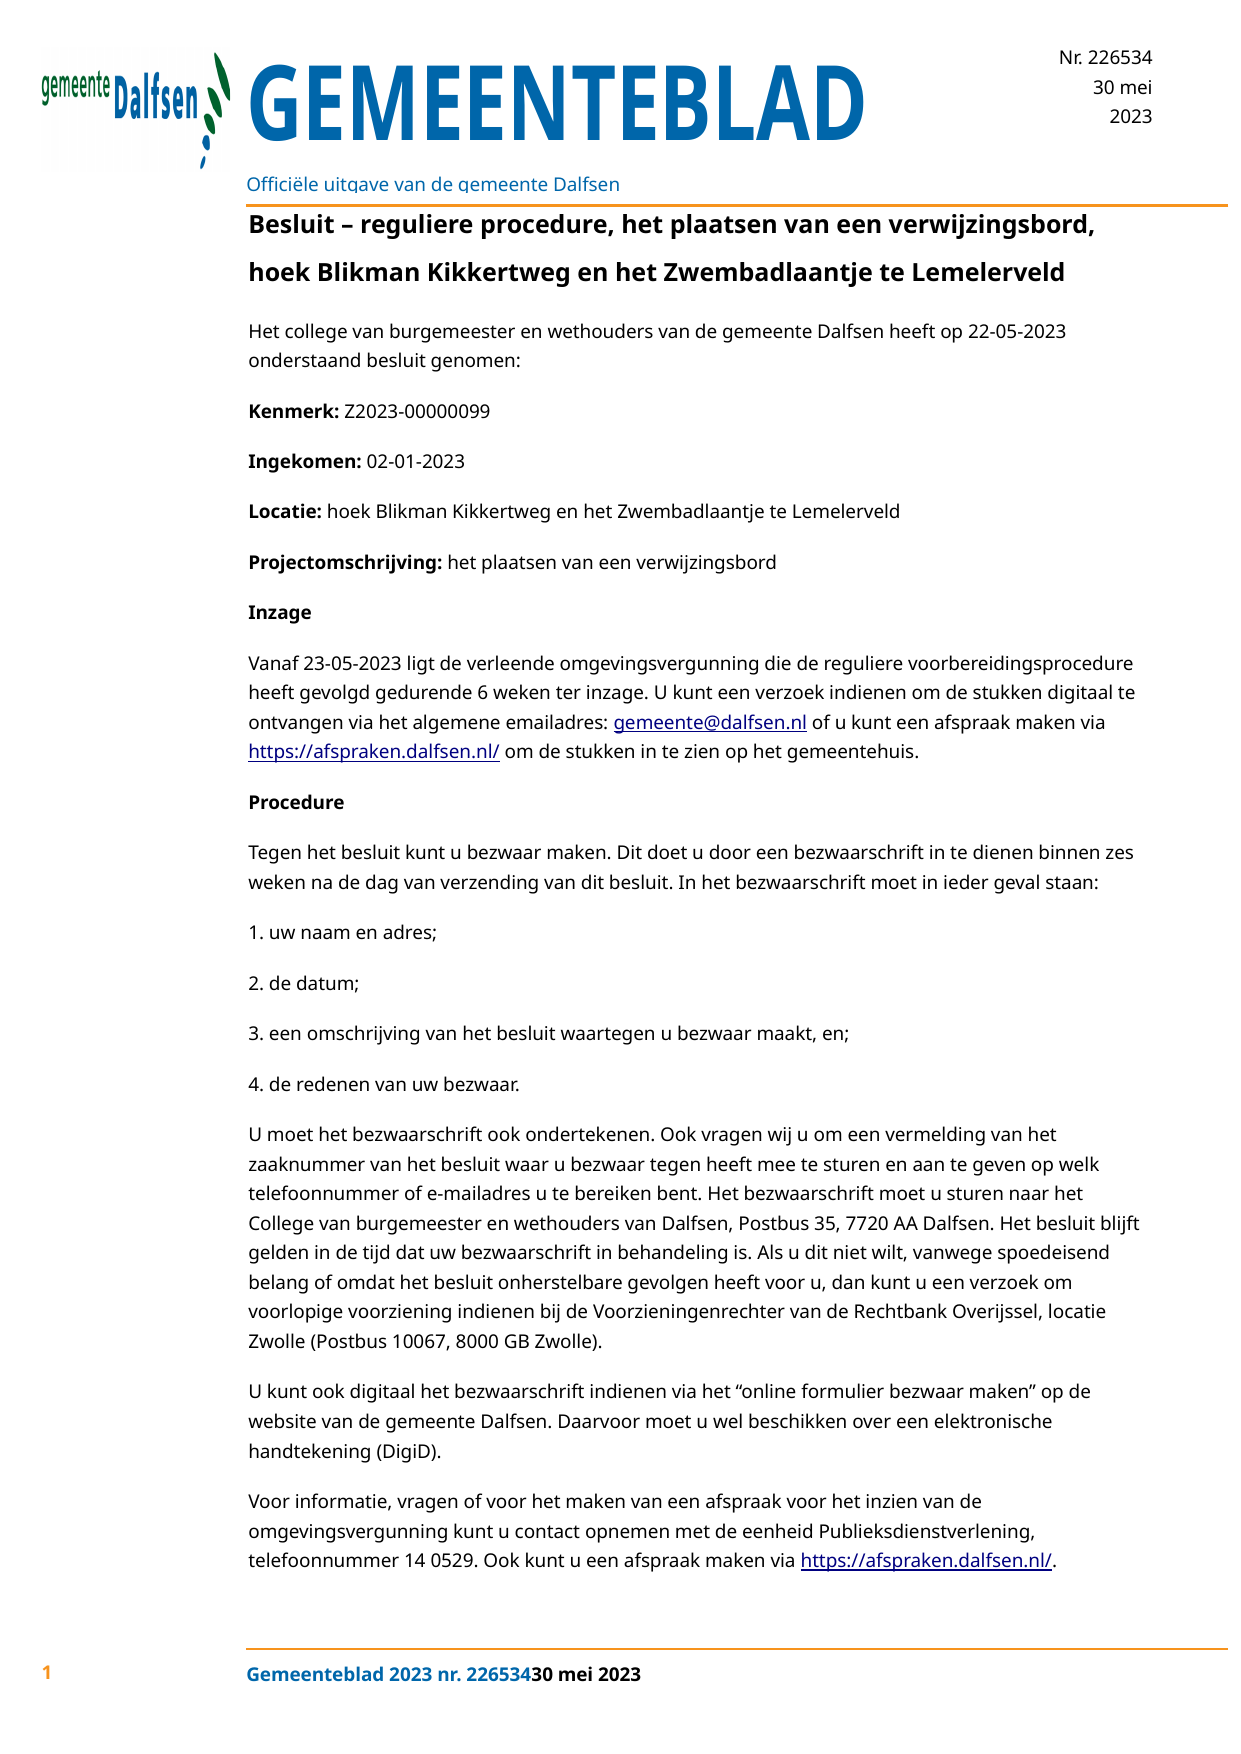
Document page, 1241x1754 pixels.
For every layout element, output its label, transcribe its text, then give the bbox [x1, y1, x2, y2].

text Tegen het besluit kunt u bezwaar maken. Dit doet u door een bezwaarschrift in te dienen binnen zes weken na de dag van verzending van dit besluit. In het bezwaarschrift moet in ieder geval staan: [248, 839, 1152, 895]
text 2. de datum; [248, 970, 1152, 996]
text Voor informatie, vragen of voor het maken van een afspraak voor het inzien van de omgevingsvergunning kunt u contact opnemen met de eenheid Publieksdienstverlening, telefoonnummer 14 0529. Ook kunt u een afspraak maken via https://afspraken.dalfsen.nl/. [248, 1488, 1152, 1573]
text Locatie: hoek Blikman Kikkertweg en het Zwembadlaantje te Lemelerveld [248, 499, 1152, 524]
text Projectomschrijving: het plaatsen van een verwijzingsbord [248, 549, 1152, 575]
text 1. uw naam en adres; [248, 919, 1152, 945]
text 4. de redenen van uw bezwaar. [248, 1071, 1152, 1097]
text Besluit – reguliere procedure, het plaatsen van een verwijzingsbord, hoek Blikman Kikkertweg en het Zwembadlaantje te Lemelerveld [248, 207, 1152, 288]
text Inzage [248, 599, 1152, 625]
picture [41, 47, 231, 172]
text U kunt ook digitaal het bezwaarschrift indienen via het “online formulier bezwaar maken” op de website van de gemeente Dalfsen. Daarvoor moet u wel beschikken over een elektronische handtekening (DigiD). [248, 1379, 1152, 1464]
text Ingekomen: 02-01-2023 [248, 448, 1152, 474]
text 3. een omschrijving van het besluit waartegen u bezwaar maakt, en; [248, 1020, 1152, 1046]
text U moet het bezwaarschrift ook ondertekenen. Ook vragen wij u om een vermelding van het zaaknummer van het besluit waar u bezwaar tegen heeft mee te sturen en aan te geven op welk telefoonnummer of e-mailadres u te bereiken bent. Het bezwaarschrift moet u sturen naar het College van burgemeester en wethouders van Dalfsen, Postbus 35, 7720 AA Dalfsen. Het besluit blijft gelden in de tijd dat uw bezwaarschrift in behandeling is. Als u dit niet wilt, vanwege spoedeisend belang of omdat het besluit onherstelbare gevolgen heeft voor u, dan kunt u een verzoek om voorlopige voorziening indienen bij de Voorzieningenrechter van de Rechtbank Overijssel, locatie Zwolle (Postbus 10067, 8000 GB Zwolle). [248, 1121, 1152, 1354]
text Procedure [248, 789, 1152, 815]
text Kenmerk: Z2023-00000099 [248, 398, 1152, 424]
text Het college van burgemeester en wethouders van de gemeente Dalfsen heeft op 22-05-2023 onderstaand besluit genomen: [248, 318, 1152, 373]
text Vanaf 23-05-2023 ligt de verleende omgevingsvergunning die de reguliere voorbereidingsprocedure heeft gevolgd gedurende 6 weken ter inzage. U kunt een verzoek indienen om de stukken digitaal te ontvangen via het algemene emailadres: gemeente@dalfsen.nl of u kunt een afspraak maken via https://afspraken.dalfsen.nl/ om de stukken in te zien op het gemeentehuis. [248, 650, 1152, 764]
